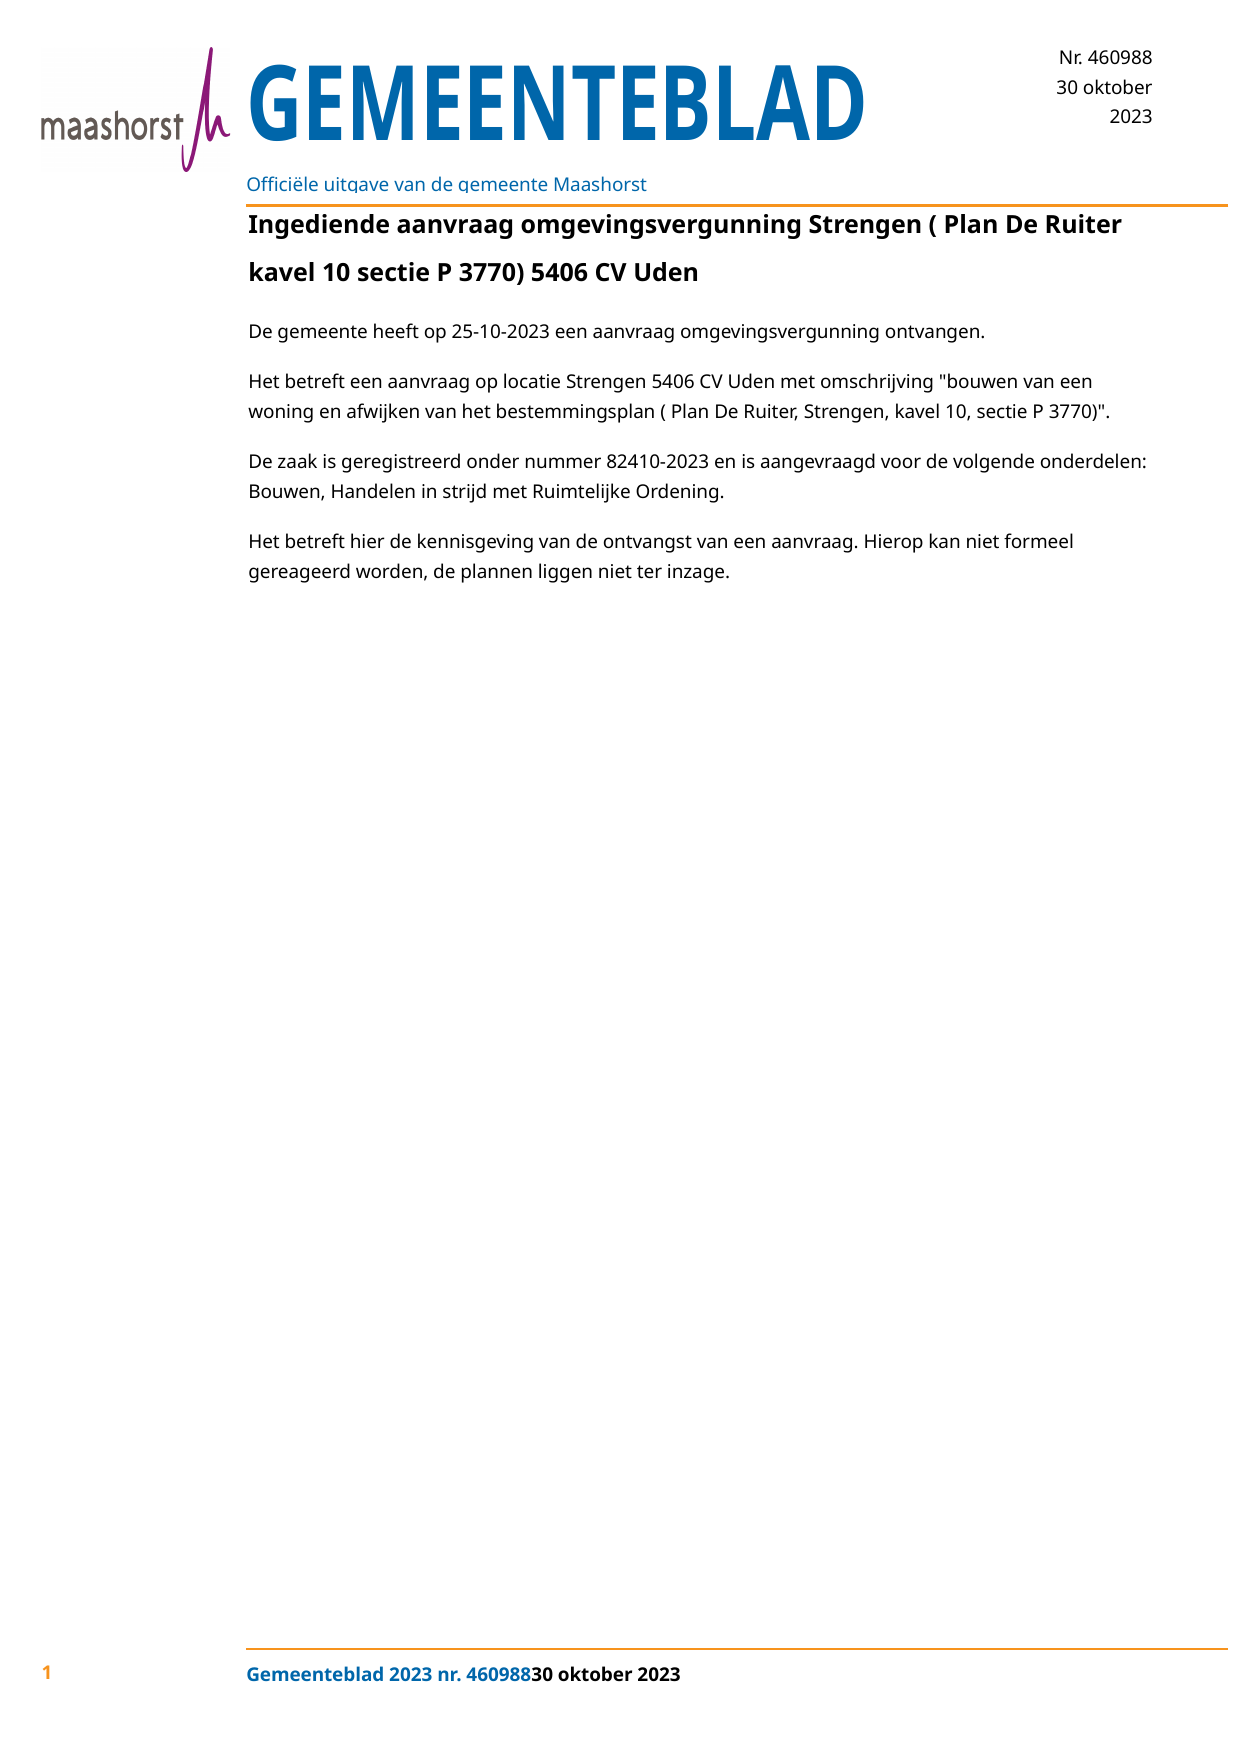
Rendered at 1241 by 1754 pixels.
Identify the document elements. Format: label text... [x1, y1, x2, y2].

text Het betreft hier de kennisgeving van de ontvangst van een aanvraag. Hierop kan niet formeel gereageerd worden, de plannen liggen niet ter inzage. [248, 528, 1152, 584]
text Ingediende aanvraag omgevingsvergunning Strengen ( Plan De Ruiter kavel 10 sectie P 3770) 5406 CV Uden [248, 207, 1152, 288]
text De zaak is geregistreerd onder nummer 82410-2023 en is aangevraagd voor de volgende onderdelen: Bouwen, Handelen in strijd met Ruimtelijke Ordening. [248, 448, 1152, 504]
text De gemeente heeft op 25-10-2023 een aanvraag omgevingsvergunning ontvangen. [248, 318, 1152, 344]
picture [41, 47, 231, 172]
text Het betreft een aanvraag op locatie Strengen 5406 CV Uden met omschrijving "bouwen van een woning en afwijken van het bestemmingsplan ( Plan De Ruiter, Strengen, kavel 10, sectie P 3770)". [248, 368, 1152, 424]
